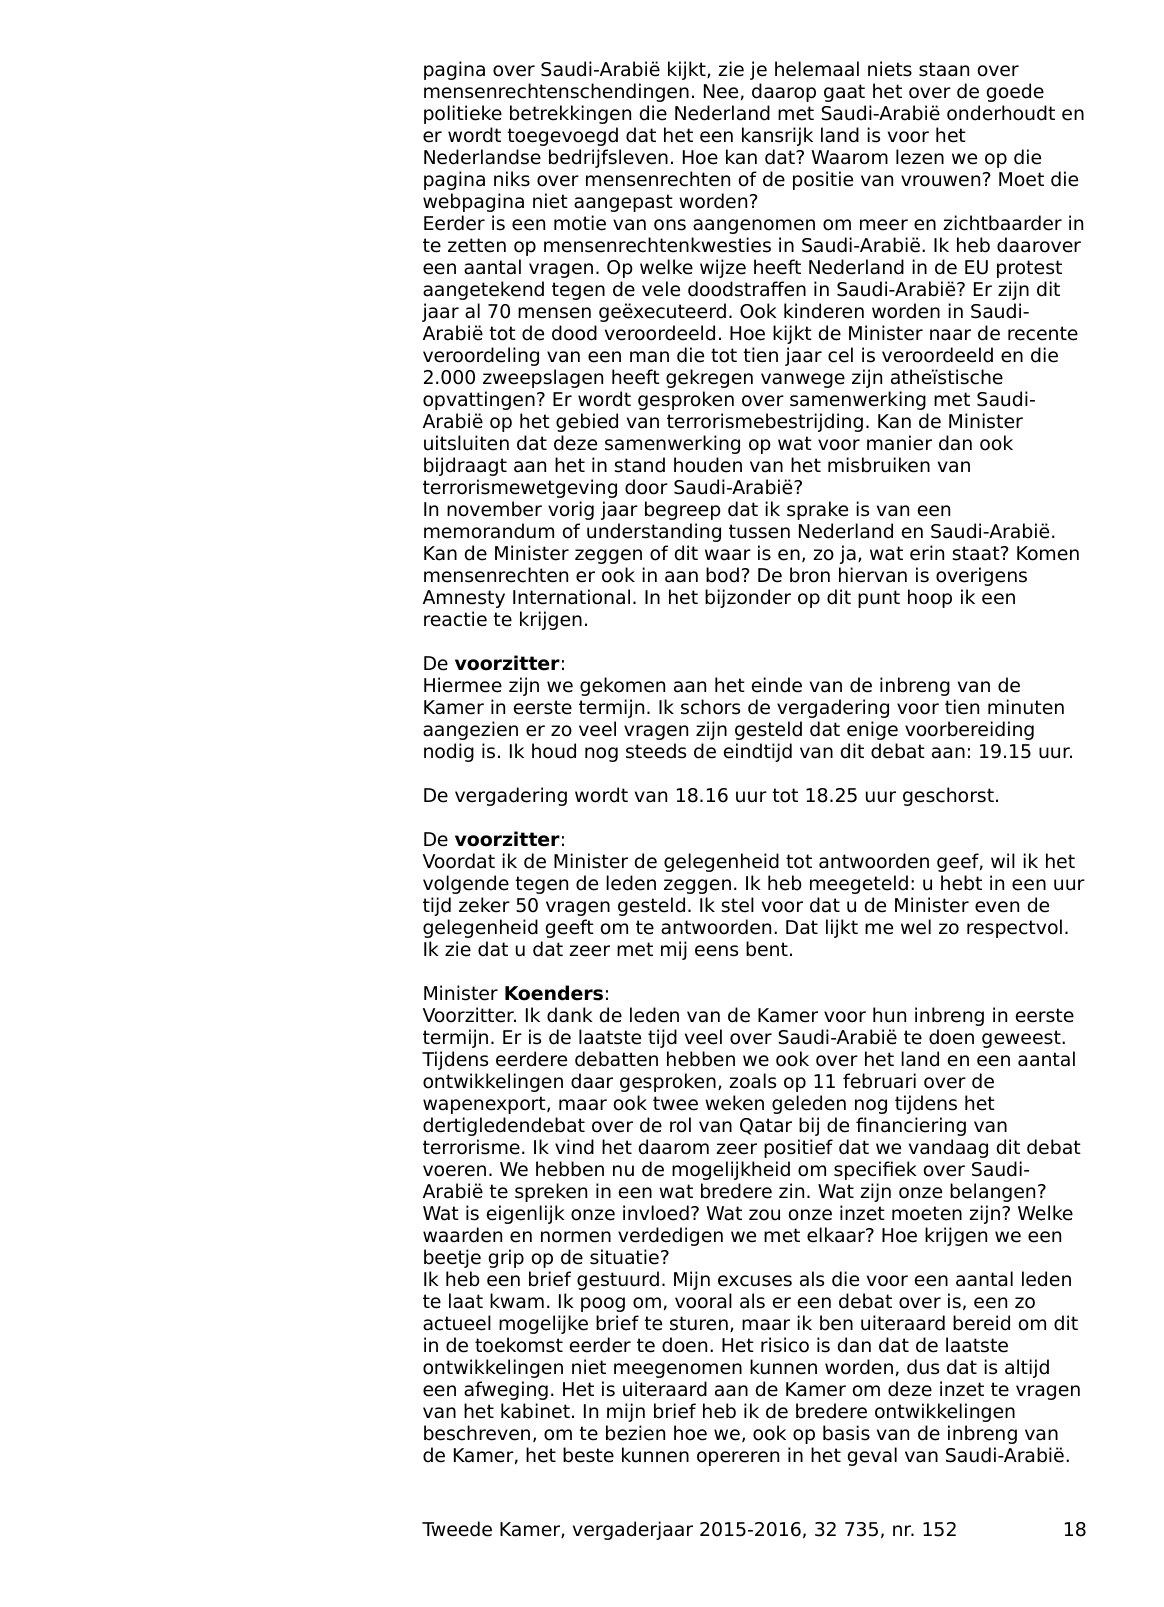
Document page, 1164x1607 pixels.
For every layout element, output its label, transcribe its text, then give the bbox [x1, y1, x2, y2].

text Eerder is een motie van ons aangenomen om meer en zichtbaarder in te zetten op mensenrechtenkwesties in Saudi-Arabië. Ik heb daarover een aantal vragen. Op welke wijze heeft Nederland in de EU protest aangetekend tegen de vele doodstraffen in Saudi-Arabië? Er zijn dit jaar al 70 mensen geëxecuteerd. Ook kinderen worden in Saudi-Arabië tot de dood veroordeeld. Hoe kijkt de Minister naar de recente veroordeling van een man die tot tien jaar cel is veroordeeld en die 2.000 zweepslagen heeft gekregen vanwege zijn atheïstische opvattingen? Er wordt gesproken over samenwerking met Saudi-Arabië op het gebied van terrorismebestrijding. Kan de Minister uitsluiten dat deze samenwerking op wat voor manier dan ook bijdraagt aan het in stand houden van het misbruiken van terrorismewetgeving door Saudi-Arabië? [422, 213, 1087, 499]
text Minister Koenders: [422, 983, 1087, 1005]
text pagina over Saudi-Arabië kijkt, zie je helemaal niets staan over mensenrechtenschendingen. Nee, daarop gaat het over de goede politieke betrekkingen die Nederland met Saudi-Arabië onderhoudt en er wordt toegevoegd dat het een kansrijk land is voor het Nederlandse bedrijfsleven. Hoe kan dat? Waarom lezen we op die pagina niks over mensenrechten of de positie van vrouwen? Moet die webpagina niet aangepast worden? [422, 59, 1087, 213]
text De voorzitter: [422, 829, 1087, 851]
text De vergadering wordt van 18.16 uur tot 18.25 uur geschorst. [422, 785, 1087, 807]
text Voordat ik de Minister de gelegenheid tot antwoorden geef, wil ik het volgende tegen de leden zeggen. Ik heb meegeteld: u hebt in een uur tijd zeker 50 vragen gesteld. Ik stel voor dat u de Minister even de gelegenheid geeft om te antwoorden. Dat lijkt me wel zo respectvol. Ik zie dat u dat zeer met mij eens bent. [422, 851, 1087, 961]
text In november vorig jaar begreep dat ik sprake is van een memorandum of understanding tussen Nederland en Saudi-Arabië. Kan de Minister zeggen of dit waar is en, zo ja, wat erin staat? Komen mensenrechten er ook in aan bod? De bron hiervan is overigens Amnesty International. In het bijzonder op dit punt hoop ik een reactie te krijgen. [422, 499, 1087, 631]
text Ik heb een brief gestuurd. Mijn excuses als die voor een aantal leden te laat kwam. Ik poog om, vooral als er een debat over is, een zo actueel mogelijke brief te sturen, maar ik ben uiteraard bereid om dit in de toekomst eerder te doen. Het risico is dan dat de laatste ontwikkelingen niet meegenomen kunnen worden, dus dat is altijd een afweging. Het is uiteraard aan de Kamer om deze inzet te vragen van het kabinet. In mijn brief heb ik de bredere ontwikkelingen beschreven, om te bezien hoe we, ook op basis van de inbreng van de Kamer, het beste kunnen opereren in het geval van Saudi-Arabië. [422, 1269, 1087, 1467]
text De voorzitter: [422, 653, 1087, 675]
text Voorzitter. Ik dank de leden van de Kamer voor hun inbreng in eerste termijn. Er is de laatste tijd veel over Saudi-Arabië te doen geweest. Tijdens eerdere debatten hebben we ook over het land en een aantal ontwikkelingen daar gesproken, zoals op 11 februari over de wapenexport, maar ook twee weken geleden nog tijdens het dertigledendebat over de rol van Qatar bij de financiering van terrorisme. Ik vind het daarom zeer positief dat we vandaag dit debat voeren. We hebben nu de mogelijkheid om specifiek over Saudi-Arabië te spreken in een wat bredere zin. Wat zijn onze belangen? Wat is eigenlijk onze invloed? Wat zou onze inzet moeten zijn? Welke waarden en normen verdedigen we met elkaar? Hoe krijgen we een beetje grip op de situatie? [422, 1005, 1087, 1269]
text Hiermee zijn we gekomen aan het einde van de inbreng van de Kamer in eerste termijn. Ik schors de vergadering voor tien minuten aangezien er zo veel vragen zijn gesteld dat enige voorbereiding nodig is. Ik houd nog steeds de eindtijd van dit debat aan: 19.15 uur. [422, 675, 1087, 763]
